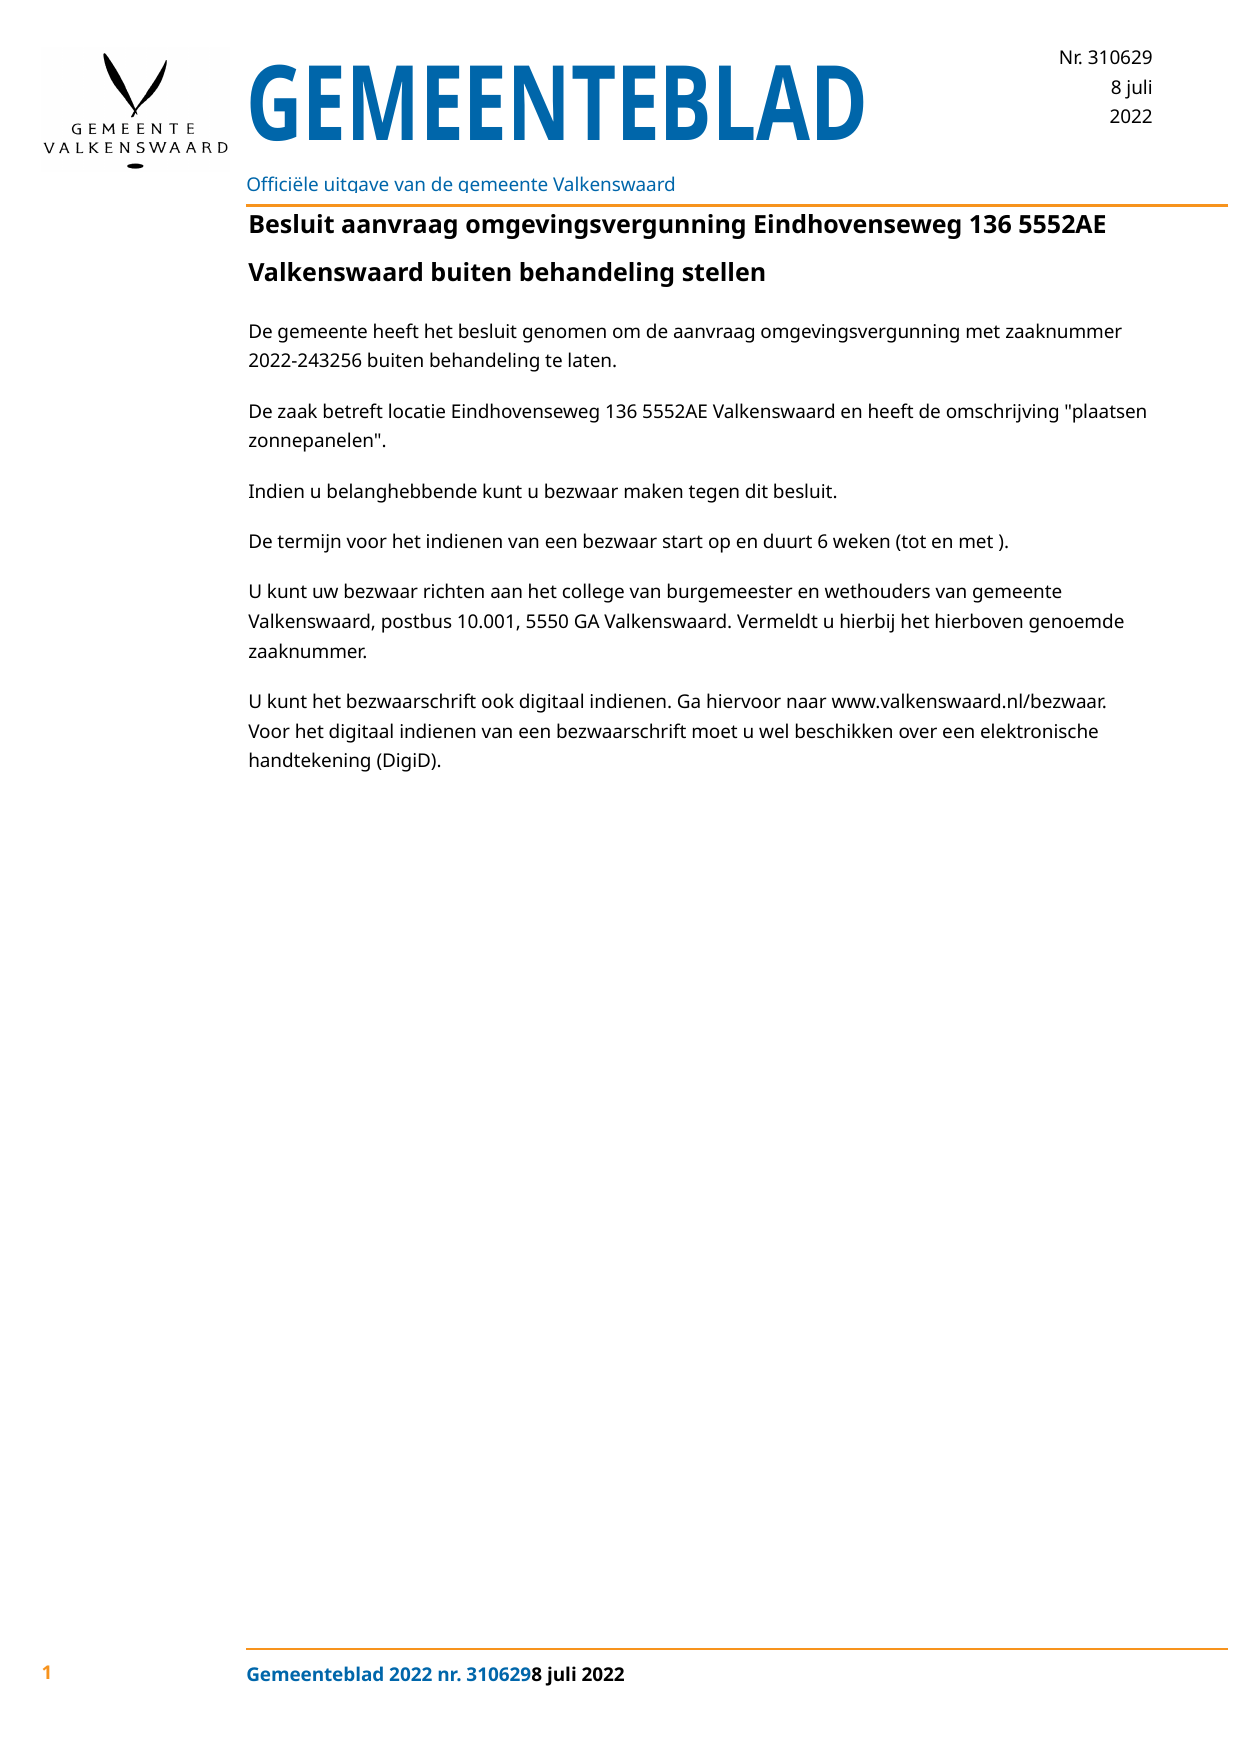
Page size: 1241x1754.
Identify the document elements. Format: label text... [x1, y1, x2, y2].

text De termijn voor het indienen van een bezwaar start op en duurt 6 weken (tot en met ). [248, 528, 1152, 554]
text Besluit aanvraag omgevingsvergunning Eindhovenseweg 136 5552AE Valkenswaard buiten behandeling stellen [248, 207, 1152, 288]
text U kunt het bezwaarschrift ook digitaal indienen. Ga hiervoor naar www.valkenswaard.nl/bezwaar. Voor het digitaal indienen van een bezwaarschrift moet u wel beschikken over een elektronische handtekening (DigiD). [248, 688, 1152, 773]
picture [41, 47, 231, 172]
text U kunt uw bezwaar richten aan het college van burgemeester en wethouders van gemeente Valkenswaard, postbus 10.001, 5550 GA Valkenswaard. Vermeldt u hierbij het hierboven genoemde zaaknummer. [248, 579, 1152, 664]
text De gemeente heeft het besluit genomen om de aanvraag omgevingsvergunning met zaaknummer 2022-243256 buiten behandeling te laten. [248, 318, 1152, 373]
text De zaak betreft locatie Eindhovenseweg 136 5552AE Valkenswaard en heeft de omschrijving "plaatsen zonnepanelen". [248, 398, 1152, 453]
text Indien u belanghebbende kunt u bezwaar maken tegen dit besluit. [248, 478, 1152, 504]
